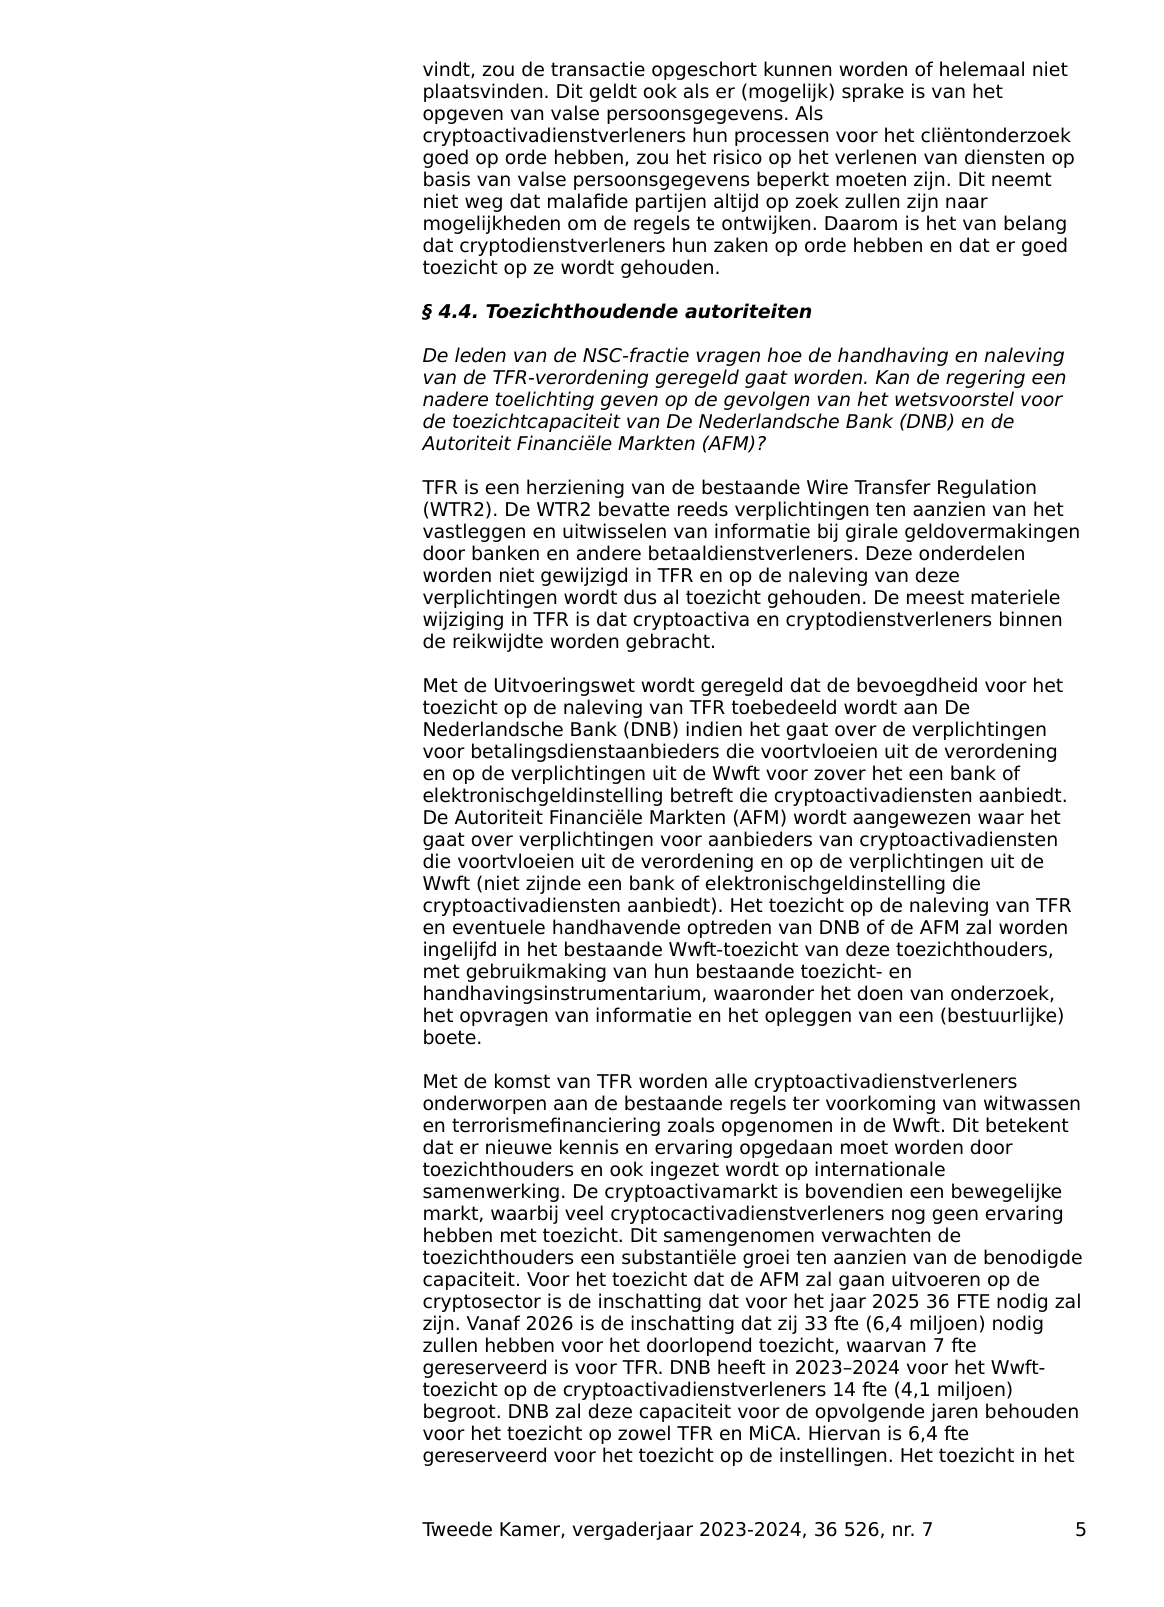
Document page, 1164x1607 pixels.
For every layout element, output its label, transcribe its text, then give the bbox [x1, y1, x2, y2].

text vindt, zou de transactie opgeschort kunnen worden of helemaal niet plaatsvinden. Dit geldt ook als er (mogelijk) sprake is van het opgeven van valse persoonsgegevens. Als cryptoactivadienstverleners hun processen voor het cliëntonderzoek goed op orde hebben, zou het risico op het verlenen van diensten op basis van valse persoonsgegevens beperkt moeten zijn. Dit neemt niet weg dat malafide partijen altijd op zoek zullen zijn naar mogelijkheden om de regels te ontwijken. Daarom is het van belang dat cryptodienstverleners hun zaken op orde hebben en dat er goed toezicht op ze wordt gehouden. [422, 59, 1087, 279]
text Met de Uitvoeringswet wordt geregeld dat de bevoegdheid voor het toezicht op de naleving van TFR toebedeeld wordt aan De Nederlandsche Bank (DNB) indien het gaat over de verplichtingen voor betalingsdienstaanbieders die voortvloeien uit de verordening en op de verplichtingen uit de Wwft voor zover het een bank of elektronischgeldinstelling betreft die cryptoactivadiensten aanbiedt. De Autoriteit Financiële Markten (AFM) wordt aangewezen waar het gaat over verplichtingen voor aanbieders van cryptoactivadiensten die voortvloeien uit de verordening en op de verplichtingen uit de Wwft (niet zijnde een bank of elektronischgeldinstelling die cryptoactivadiensten aanbiedt). Het toezicht op de naleving van TFR en eventuele handhavende optreden van DNB of de AFM zal worden ingelijfd in het bestaande Wwft-toezicht van deze toezichthouders, met gebruikmaking van hun bestaande toezicht- en handhavingsinstrumentarium, waaronder het doen van onderzoek, het opvragen van informatie en het opleggen van een (bestuurlijke) boete. [422, 675, 1087, 1049]
text Met de komst van TFR worden alle cryptoactivadienstverleners onderworpen aan de bestaande regels ter voorkoming van witwassen en terrorismefinanciering zoals opgenomen in de Wwft. Dit betekent dat er nieuwe kennis en ervaring opgedaan moet worden door toezichthouders en ook ingezet wordt op internationale samenwerking. De cryptoactivamarkt is bovendien een bewegelijke markt, waarbij veel cryptocactivadienstverleners nog geen ervaring hebben met toezicht. Dit samengenomen verwachten de toezichthouders een substantiële groei ten aanzien van de benodigde capaciteit. Voor het toezicht dat de AFM zal gaan uitvoeren op de cryptosector is de inschatting dat voor het jaar 2025 36 FTE nodig zal zijn. Vanaf 2026 is de inschatting dat zij 33 fte (6,4 miljoen) nodig zullen hebben voor het doorlopend toezicht, waarvan 7 fte gereserveerd is voor TFR. DNB heeft in 2023–2024 voor het Wwft-toezicht op de cryptoactivadienstverleners 14 fte (4,1 miljoen) begroot. DNB zal deze capaciteit voor de opvolgende jaren behouden voor het toezicht op zowel TFR en MiCA. Hiervan is 6,4 fte gereserveerd voor het toezicht op de instellingen. Het toezicht in het [422, 1071, 1087, 1467]
text TFR is een herziening van de bestaande Wire Transfer Regulation (WTR2). De WTR2 bevatte reeds verplichtingen ten aanzien van het vastleggen en uitwisselen van informatie bij girale geldovermakingen door banken en andere betaaldienstverleners. Deze onderdelen worden niet gewijzigd in TFR en op de naleving van deze verplichtingen wordt dus al toezicht gehouden. De meest materiele wijziging in TFR is dat cryptoactiva en cryptodienstverleners binnen de reikwijdte worden gebracht. [422, 477, 1087, 653]
text De leden van de NSC-fractie vragen hoe de handhaving en naleving van de TFR-verordening geregeld gaat worden. Kan de regering een nadere toelichting geven op de gevolgen van het wetsvoorstel voor de toezichtcapaciteit van De Nederlandsche Bank (DNB) en de Autoriteit Financiële Markten (AFM)? [422, 345, 1087, 455]
subtitle § 4.4. Toezichthoudende autoriteiten [422, 301, 1087, 323]
